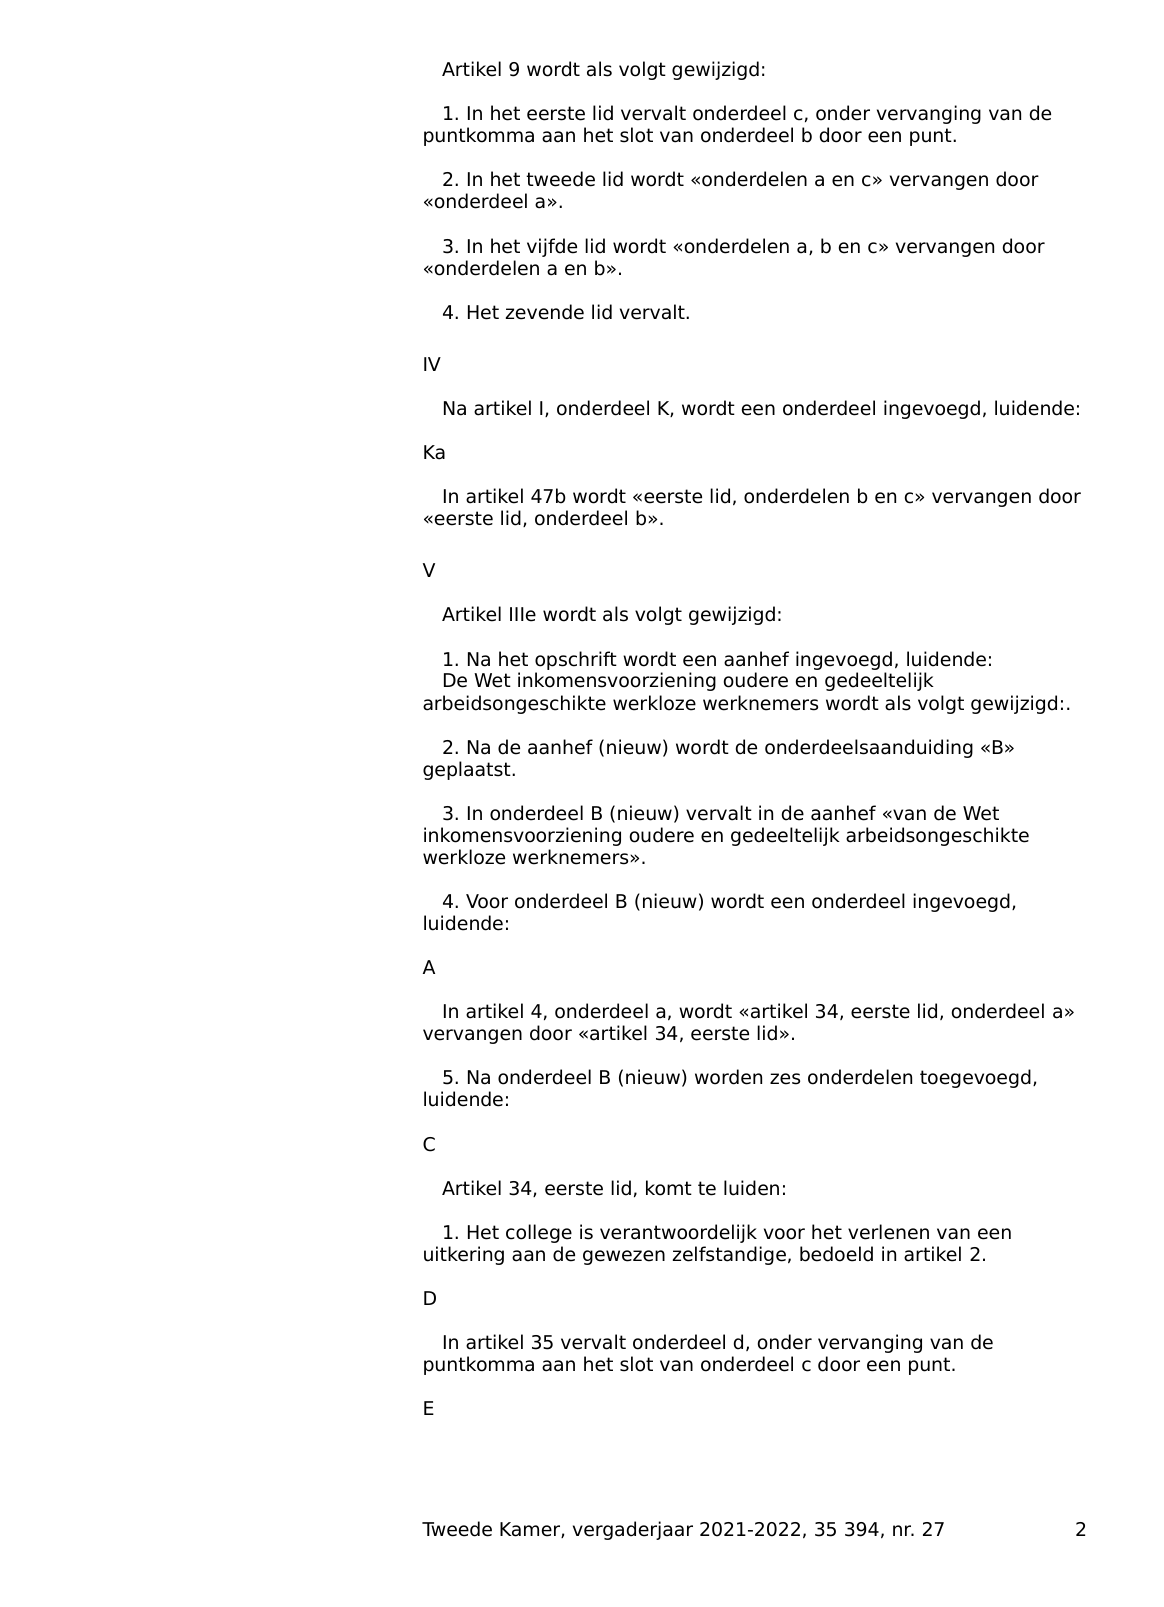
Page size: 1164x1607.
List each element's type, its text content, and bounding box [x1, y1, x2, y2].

text 5. Na onderdeel B (nieuw) worden zes onderdelen toegevoegd, luidende: [422, 1067, 1087, 1111]
text Artikel IIIe wordt als volgt gewijzigd: [422, 604, 1087, 626]
subtitle V [422, 560, 1087, 582]
text A [422, 957, 1087, 979]
text C [422, 1133, 1087, 1155]
text Artikel 34, eerste lid, komt te luiden: [422, 1178, 1087, 1199]
text 3. In onderdeel B (nieuw) vervalt in de aanhef «van de Wet inkomensvoorziening oudere en gedeeltelijk arbeidsongeschikte werkloze werknemers». [422, 803, 1087, 869]
subtitle IV [422, 354, 1087, 376]
text In artikel 4, onderdeel a, wordt «artikel 34, eerste lid, onderdeel a» vervangen door «artikel 34, eerste lid». [422, 1001, 1087, 1045]
text 1. Het college is verantwoordelijk voor het verlenen van een uitkering aan de gewezen zelfstandige, bedoeld in artikel 2. [422, 1222, 1087, 1266]
text Artikel 9 wordt als volgt gewijzigd: [422, 59, 1087, 81]
text Na artikel I, onderdeel K, wordt een onderdeel ingevoegd, luidende: [422, 398, 1087, 420]
text 4. Het zevende lid vervalt. [422, 302, 1087, 324]
text In artikel 47b wordt «eerste lid, onderdelen b en c» vervangen door «eerste lid, onderdeel b». [422, 486, 1087, 530]
text 2. Na de aanhef (nieuw) wordt de onderdeelsaanduiding «B» geplaatst. [422, 737, 1087, 781]
text D [422, 1288, 1087, 1310]
text E [422, 1398, 1087, 1420]
text 3. In het vijfde lid wordt «onderdelen a, b en c» vervangen door «onderdelen a en b». [422, 236, 1087, 279]
text 1. In het eerste lid vervalt onderdeel c, onder vervanging van de puntkomma aan het slot van onderdeel b door een punt. [422, 103, 1087, 147]
text 2. In het tweede lid wordt «onderdelen a en c» vervangen door «onderdeel a». [422, 169, 1087, 213]
text Ka [422, 442, 1087, 464]
text 1. Na het opschrift wordt een aanhef ingevoegd, luidende: [422, 648, 1087, 670]
text 4. Voor onderdeel B (nieuw) wordt een onderdeel ingevoegd, luidende: [422, 891, 1087, 935]
text In artikel 35 vervalt onderdeel d, onder vervanging van de puntkomma aan het slot van onderdeel c door een punt. [422, 1332, 1087, 1376]
text De Wet inkomensvoorziening oudere en gedeeltelijk arbeidsongeschikte werkloze werknemers wordt als volgt gewijzigd:. [422, 670, 1087, 714]
